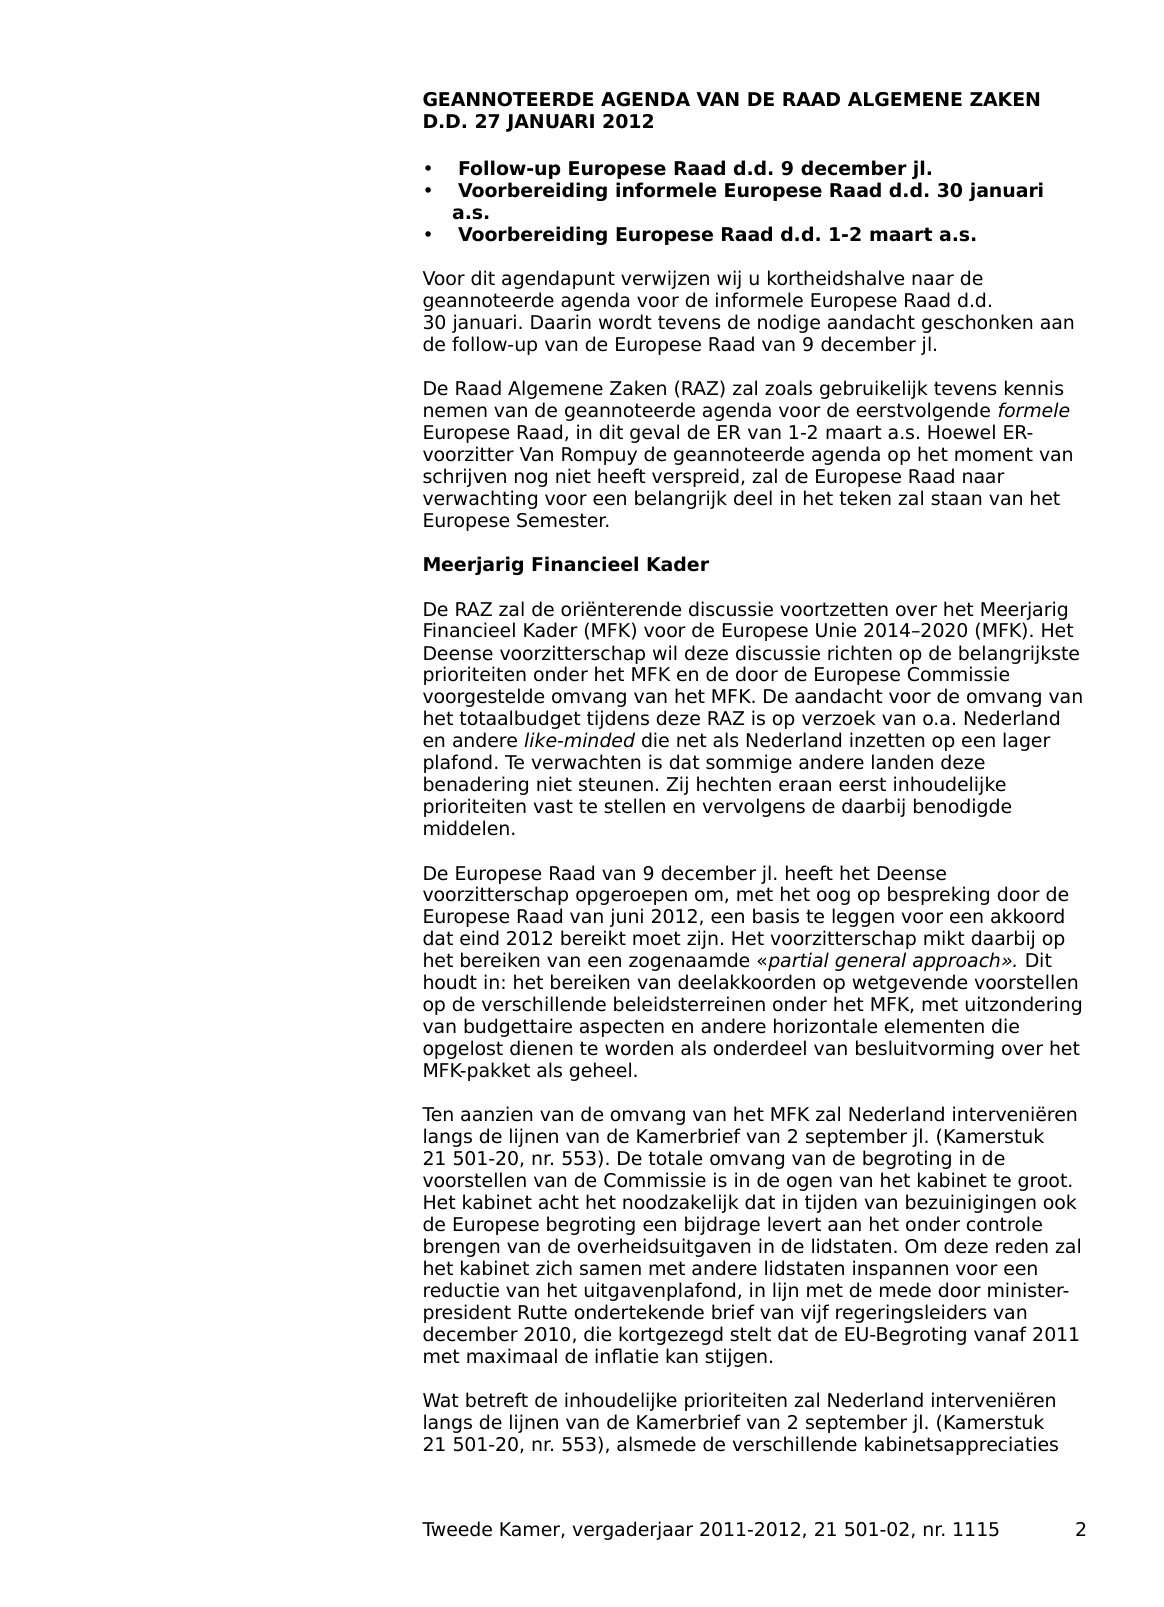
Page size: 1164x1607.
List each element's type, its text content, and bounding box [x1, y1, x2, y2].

text • Voorbereiding informele Europese Raad d.d. 30 januari a.s. [422, 180, 1087, 224]
text De RAZ zal de oriënterende discussie voortzetten over het Meerjarig Financieel Kader (MFK) voor de Europese Unie 2014–2020 (MFK). Het Deense voorzitterschap wil deze discussie richten op de belangrijkste prioriteiten onder het MFK en de door de Europese Commissie voorgestelde omvang van het MFK. De aandacht voor de omvang van het totaalbudget tijdens deze RAZ is op verzoek van o.a. Nederland en andere like-minded die net als Nederland inzetten op een lager plafond. Te verwachten is dat sommige andere landen deze benadering niet steunen. Zij hechten eraan eerst inhoudelijke prioriteiten vast te stellen en vervolgens de daarbij benodigde middelen. [422, 598, 1087, 840]
text • Follow-up Europese Raad d.d. 9 december jl. [422, 158, 1087, 180]
text Ten aanzien van de omvang van het MFK zal Nederland interveniëren langs de lijnen van de Kamerbrief van 2 september jl. (Kamerstuk 21 501-20, nr. 553). De totale omvang van de begroting in de voorstellen van de Commissie is in de ogen van het kabinet te groot. Het kabinet acht het noodzakelijk dat in tijden van bezuinigingen ook de Europese begroting een bijdrage levert aan het onder controle brengen van de overheidsuitgaven in de lidstaten. Om deze reden zal het kabinet zich samen met andere lidstaten inspannen voor een reductie van het uitgavenplafond, in lijn met de mede door minister-president Rutte ondertekende brief van vijf regeringsleiders van december 2010, die kortgezegd stelt dat de EU-Begroting vanaf 2011 met maximaal de inflatie kan stijgen. [422, 1104, 1087, 1368]
subtitle GEANNOTEERDE AGENDA VAN DE RAAD ALGEMENE ZAKEN D.D. 27 JANUARI 2012 [422, 89, 1087, 133]
subtitle Meerjarig Financieel Kader [422, 554, 1087, 576]
text Voor dit agendapunt verwijzen wij u kortheidshalve naar de geannoteerde agenda voor de informele Europese Raad d.d. 30 januari. Daarin wordt tevens de nodige aandacht geschonken aan de follow-up van de Europese Raad van 9 december jl. [422, 268, 1087, 356]
text Wat betreft de inhoudelijke prioriteiten zal Nederland interveniëren langs de lijnen van de Kamerbrief van 2 september jl. (Kamerstuk 21 501-20, nr. 553), alsmede de verschillende kabinetsappreciaties [422, 1390, 1087, 1456]
text De Raad Algemene Zaken (RAZ) zal zoals gebruikelijk tevens kennis nemen van de geannoteerde agenda voor de eerstvolgende formele Europese Raad, in dit geval de ER van 1-2 maart a.s. Hoewel ER-voorzitter Van Rompuy de geannoteerde agenda op het moment van schrijven nog niet heeft verspreid, zal de Europese Raad naar verwachting voor een belangrijk deel in het teken zal staan van het Europese Semester. [422, 378, 1087, 532]
text • Voorbereiding Europese Raad d.d. 1-2 maart a.s. [422, 224, 1087, 246]
text De Europese Raad van 9 december jl. heeft het Deense voorzitterschap opgeroepen om, met het oog op bespreking door de Europese Raad van juni 2012, een basis te leggen voor een akkoord dat eind 2012 bereikt moet zijn. Het voorzitterschap mikt daarbij op het bereiken van een zogenaamde «partial general approach». Dit houdt in: het bereiken van deelakkoorden op wetgevende voorstellen op de verschillende beleidsterreinen onder het MFK, met uitzondering van budgettaire aspecten en andere horizontale elementen die opgelost dienen te worden als onderdeel van besluitvorming over het MFK-pakket als geheel. [422, 862, 1087, 1082]
